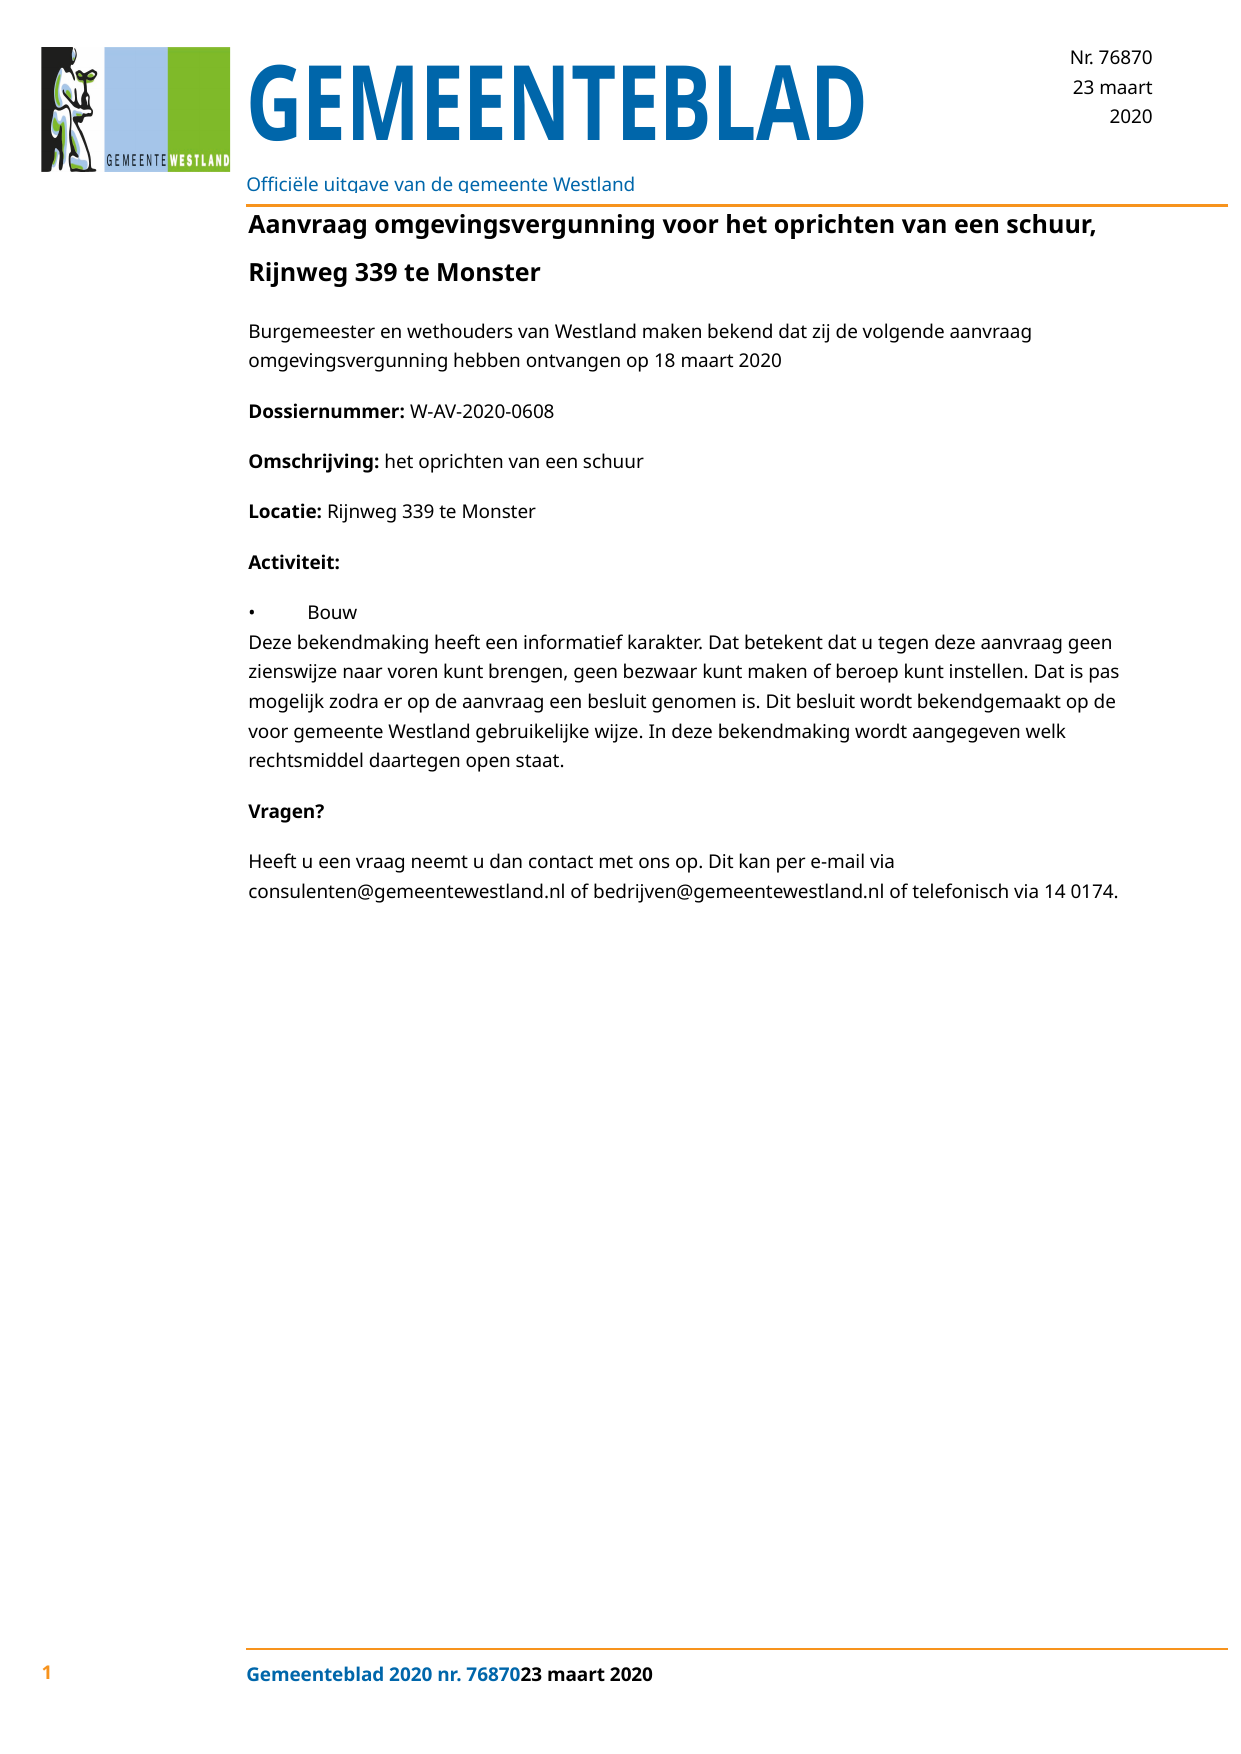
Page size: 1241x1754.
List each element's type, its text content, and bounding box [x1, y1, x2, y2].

text Burgemeester en wethouders van Westland maken bekend dat zij de volgende aanvraag omgevingsvergunning hebben ontvangen op 18 maart 2020 [248, 318, 1152, 373]
text Dossiernummer: W-AV-2020-0608 [248, 398, 1152, 424]
text Vragen? [248, 798, 1152, 824]
text Deze bekendmaking heeft een informatief karakter. Dat betekent dat u tegen deze aanvraag geen zienswijze naar voren kunt brengen, geen bezwaar kunt maken of beroep kunt instellen. Dat is pas mogelijk zodra er op de aanvraag een besluit genomen is. Dit besluit wordt bekendgemaakt op de voor gemeente Westland gebruikelijke wijze. In deze bekendmaking wordt aangegeven welk rechtsmiddel daartegen open staat. [248, 629, 1152, 773]
text Aanvraag omgevingsvergunning voor het oprichten van een schuur, Rijnweg 339 te Monster [248, 207, 1152, 288]
text Heeft u een vraag neemt u dan contact met ons op. Dit kan per e-mail via consulenten@gemeentewestland.nl of bedrijven@gemeentewestland.nl of telefonisch via 14 0174. [248, 848, 1152, 904]
list Bouw [248, 599, 1152, 625]
text Locatie: Rijnweg 339 te Monster [248, 499, 1152, 524]
picture [41, 47, 231, 172]
text Activiteit: [248, 549, 1152, 575]
text Omschrijving: het oprichten van een schuur [248, 448, 1152, 474]
